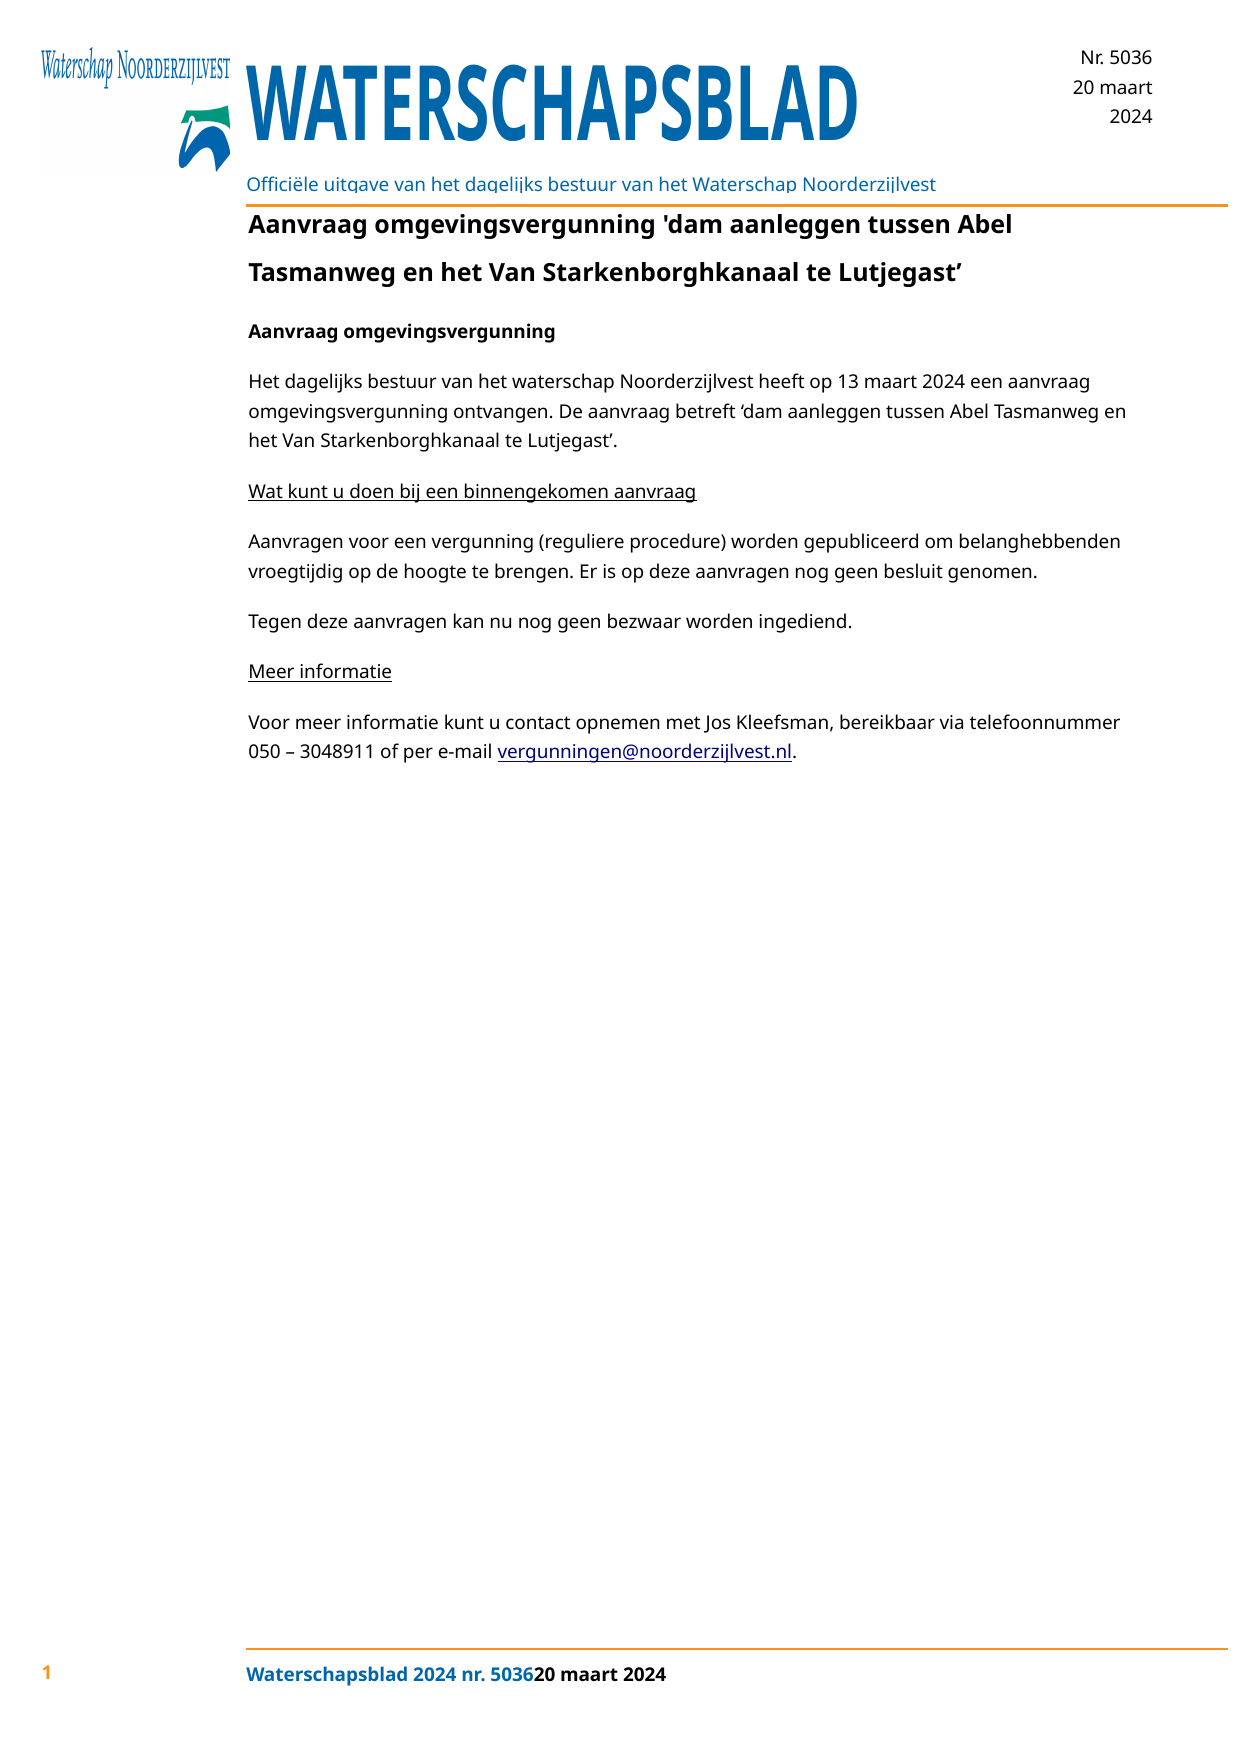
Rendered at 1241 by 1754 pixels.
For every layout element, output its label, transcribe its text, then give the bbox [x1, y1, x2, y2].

picture [41, 47, 231, 172]
text Meer informatie [248, 659, 1152, 684]
text Het dagelijks bestuur van het waterschap Noorderzijlvest heeft op 13 maart 2024 een aanvraag omgevingsvergunning ontvangen. De aanvraag betreft ‘dam aanleggen tussen Abel Tasmanweg en het Van Starkenborghkanaal te Lutjegast’. [248, 368, 1152, 453]
text Tegen deze aanvragen kan nu nog geen bezwaar worden ingediend. [248, 608, 1152, 634]
text Wat kunt u doen bij een binnengekomen aanvraag [248, 478, 1152, 504]
text Aanvragen voor een vergunning (reguliere procedure) worden gepubliceerd om belanghebbenden vroegtijdig op de hoogte te brengen. Er is op deze aanvragen nog geen besluit genomen. [248, 528, 1152, 584]
text Voor meer informatie kunt u contact opnemen met Jos Kleefsman, bereikbaar via telefoonnummer 050 – 3048911 of per e-mail vergunningen@noorderzijlvest.nl. [248, 709, 1152, 764]
text Aanvraag omgevingsvergunning [248, 318, 1152, 344]
text Aanvraag omgevingsvergunning 'dam aanleggen tussen Abel Tasmanweg en het Van Starkenborghkanaal te Lutjegast’ [248, 207, 1152, 288]
